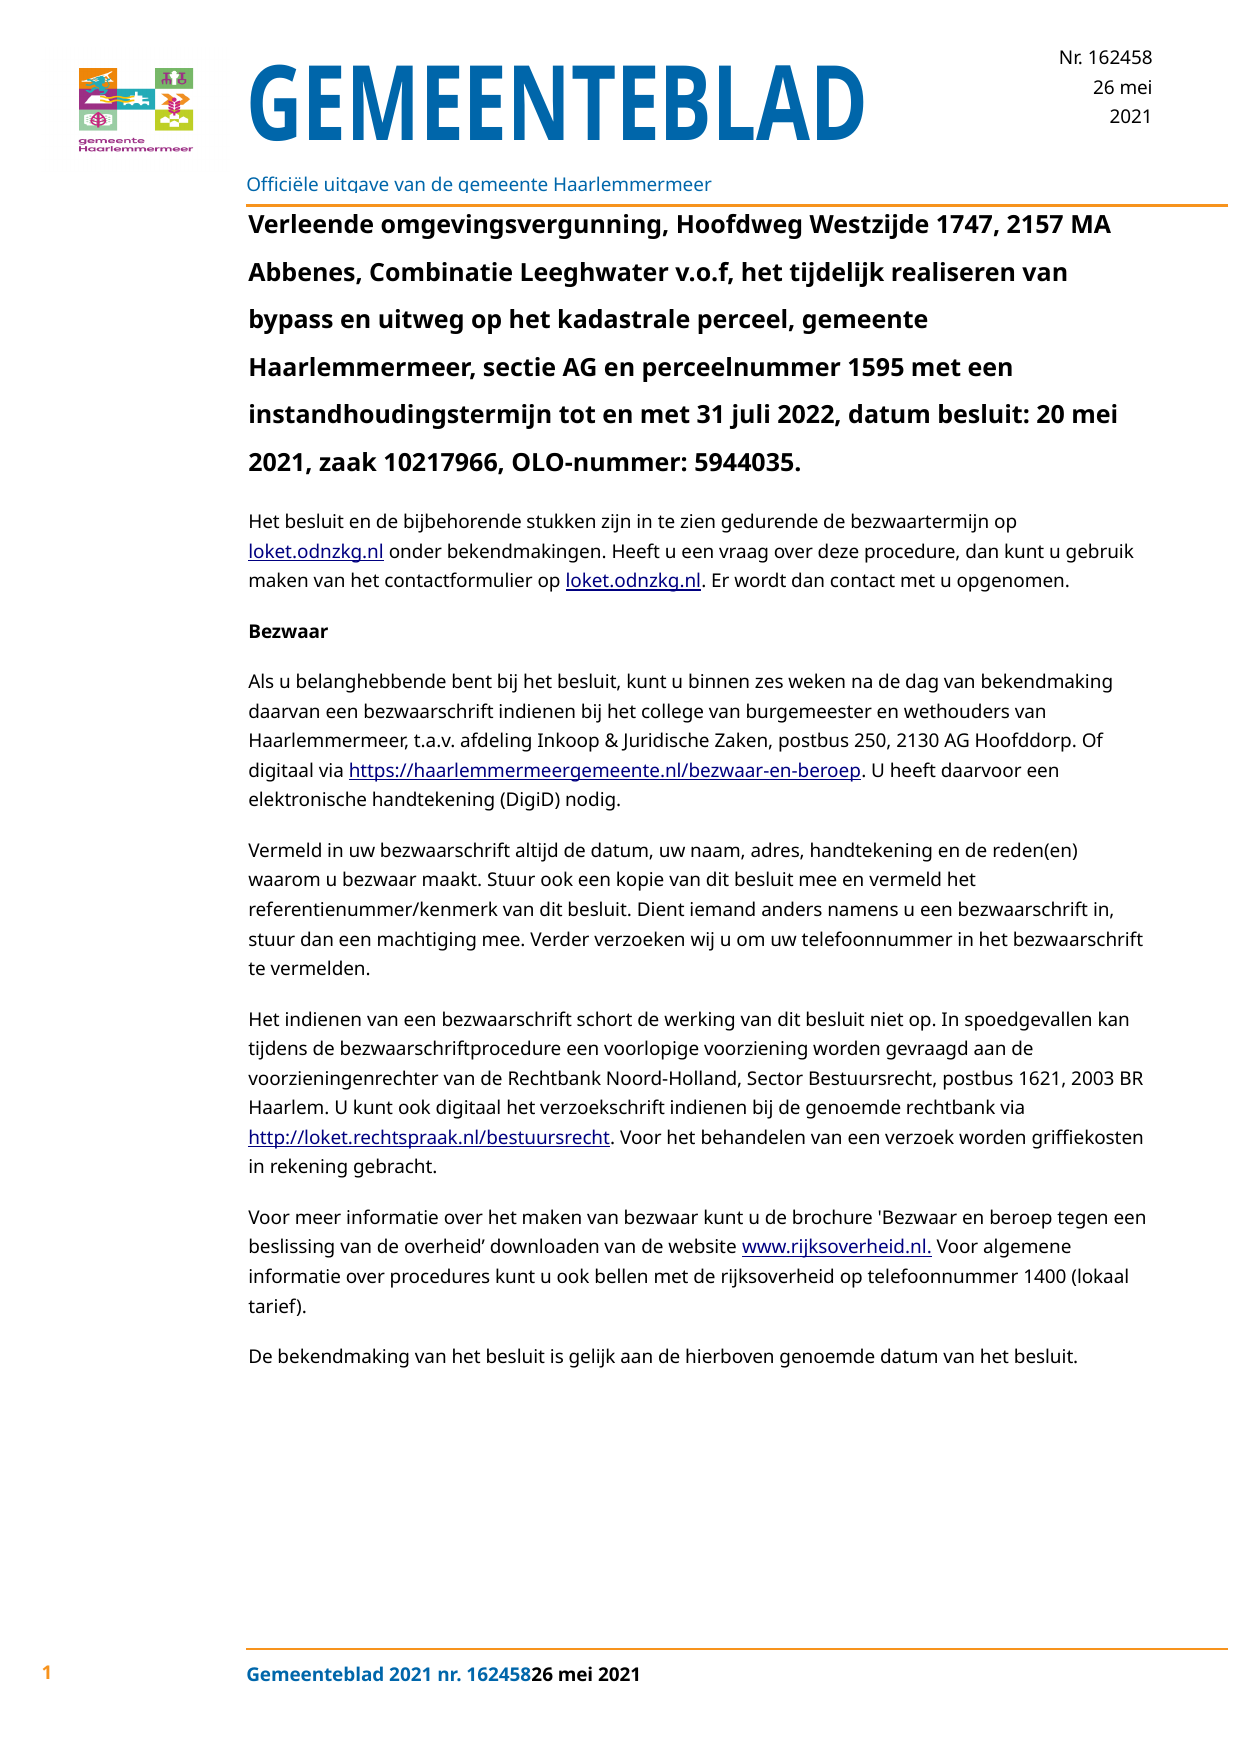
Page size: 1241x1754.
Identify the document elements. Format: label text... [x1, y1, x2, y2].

text Vermeld in uw bezwaarschrift altijd de datum, uw naam, adres, handtekening en de reden(en) waarom u bezwaar maakt. Stuur ook een kopie van dit besluit mee en vermeld het referentienummer/kenmerk van dit besluit. Dient iemand anders namens u een bezwaarschrift in, stuur dan een machtiging mee. Verder verzoeken wij u om uw telefoonnummer in het bezwaarschrift te vermelden. [248, 837, 1152, 981]
picture [41, 47, 231, 172]
text Als u belanghebbende bent bij het besluit, kunt u binnen zes weken na de dag van bekendmaking daarvan een bezwaarschrift indienen bij het college van burgemeester en wethouders van Haarlemmermeer, t.a.v. afdeling Inkoop & Juridische Zaken, postbus 250, 2130 AG Hoofddorp. Of digitaal via https://haarlemmermeergemeente.nl/bezwaar-en-beroep. U heeft daarvoor een elektronische handtekening (DigiD) nodig. [248, 668, 1152, 812]
text Bezwaar [248, 618, 1152, 644]
text Voor meer informatie over het maken van bezwaar kunt u de brochure 'Bezwaar en beroep tegen een beslissing van de overheid’ downloaden van de website www.rijksoverheid.nl. Voor algemene informatie over procedures kunt u ook bellen met de rijksoverheid op telefoonnummer 1400 (lokaal tarief). [248, 1204, 1152, 1319]
text Het indienen van een bezwaarschrift schort de werking van dit besluit niet op. In spoedgevallen kan tijdens de bezwaarschriftprocedure een voorlopige voorziening worden gevraagd aan de voorzieningenrechter van de Rechtbank Noord-Holland, Sector Bestuursrecht, postbus 1621, 2003 BR Haarlem. U kunt ook digitaal het verzoekschrift indienen bij de genoemde rechtbank via http://loket.rechtspraak.nl/bestuursrecht. Voor het behandelen van een verzoek worden griffiekosten in rekening gebracht. [248, 1006, 1152, 1179]
text Verleende omgevingsvergunning, Hoofdweg Westzijde 1747, 2157 MA Abbenes, Combinatie Leeghwater v.o.f, het tijdelijk realiseren van bypass en uitweg op het kadastrale perceel, gemeente Haarlemmermeer, sectie AG en perceelnummer 1595 met een instandhoudingstermijn tot en met 31 juli 2022, datum besluit: 20 mei 2021, zaak 10217966, OLO-nummer: 5944035. [248, 207, 1152, 479]
text Het besluit en de bijbehorende stukken zijn in te zien gedurende de bezwaartermijn op loket.odnzkg.nl onder bekendmakingen. Heeft u een vraag over deze procedure, dan kunt u gebruik maken van het contactformulier op loket.odnzkg.nl. Er wordt dan contact met u opgenomen. [248, 508, 1152, 593]
text De bekendmaking van het besluit is gelijk aan de hierboven genoemde datum van het besluit. [248, 1343, 1152, 1369]
